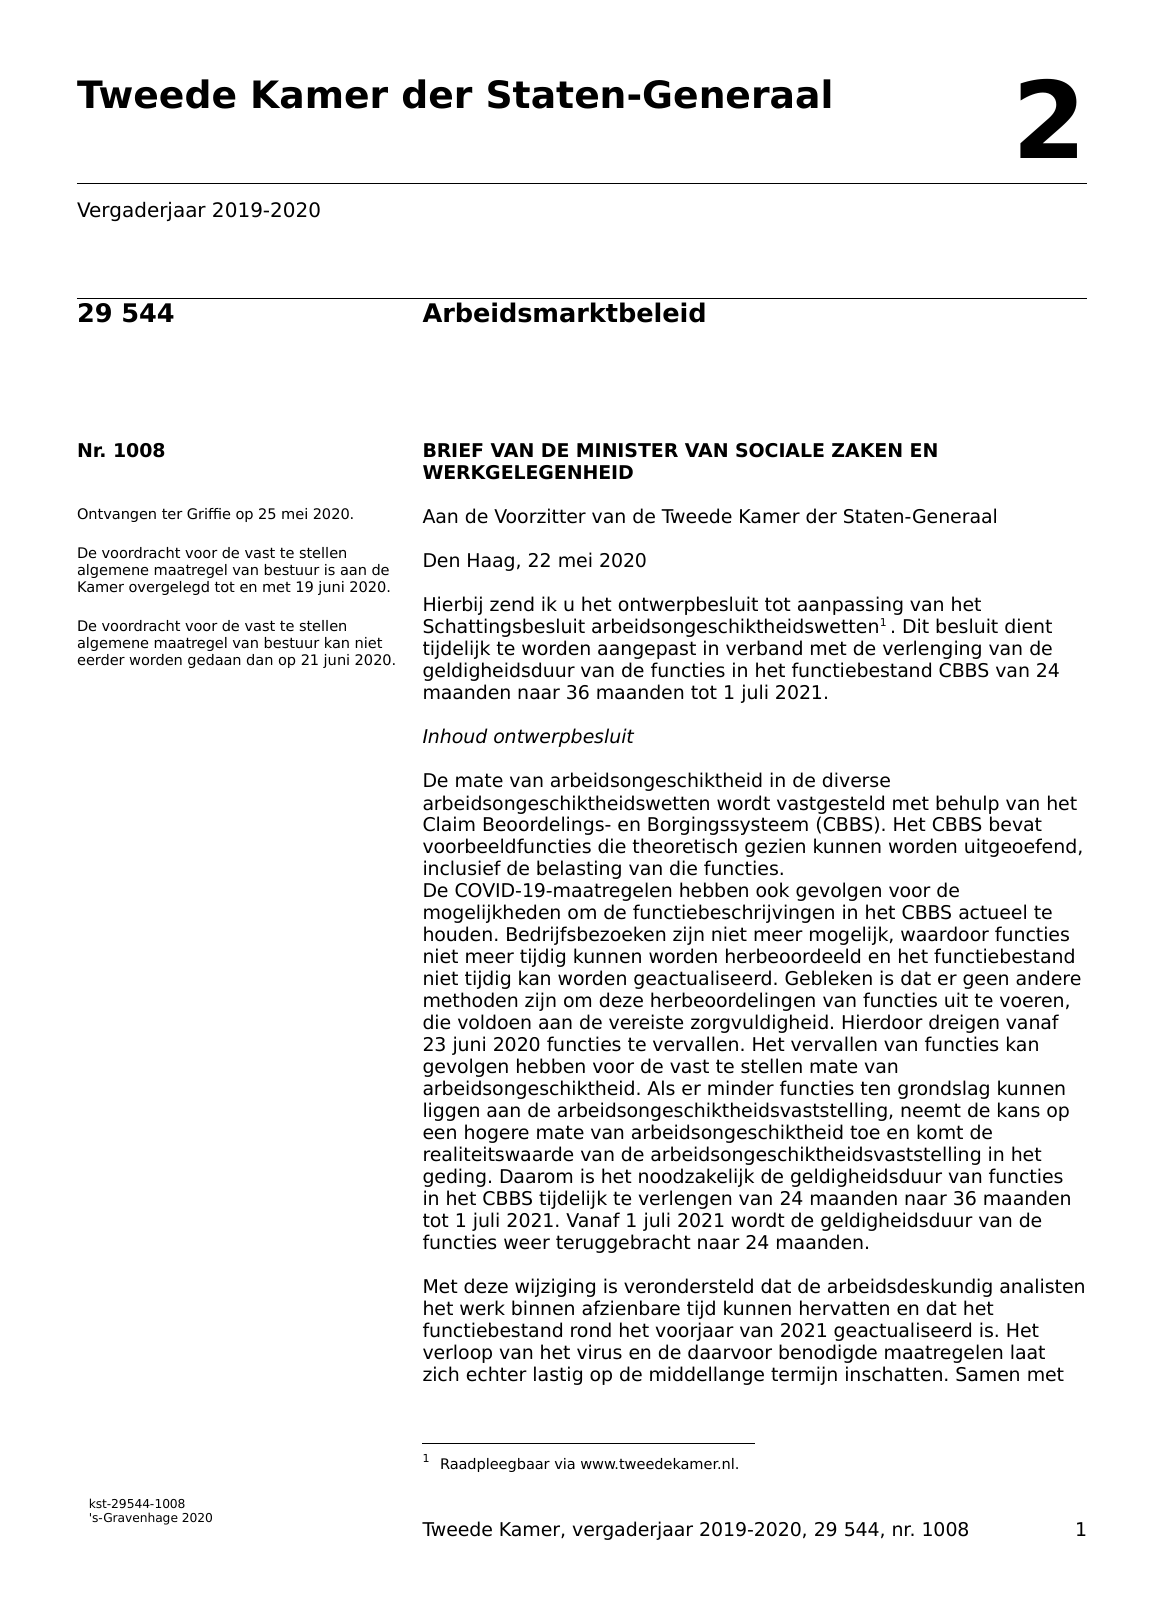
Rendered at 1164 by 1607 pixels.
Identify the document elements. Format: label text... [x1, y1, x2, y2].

table_header 2 [886, 59, 1087, 183]
text [77, 523, 399, 545]
subtitle 29 544 Arbeidsmarktbeleid [77, 299, 1087, 329]
text Aan de Voorzitter van de Tweede Kamer der Staten-Generaal [422, 506, 1087, 528]
subtitle Nr. 1008 BRIEF VAN DE MINISTER VAN SOCIALE ZAKEN EN WERKGELEGENHEID [77, 440, 1087, 484]
text De COVID-19-maatregelen hebben ook gevolgen voor de mogelijkheden om de functiebeschrijvingen in het CBBS actueel te houden. Bedrijfsbezoeken zijn niet meer mogelijk, waardoor functies niet meer tijdig kunnen worden herbeoordeeld en het functiebestand niet tijdig kan worden geactualiseerd. Gebleken is dat er geen andere methoden zijn om deze herbeoordelingen van functies uit te voeren, die voldoen aan de vereiste zorgvuldigheid. Hierdoor dreigen vanaf 23 juni 2020 functies te vervallen. Het vervallen van functies kan gevolgen hebben voor de vast te stellen mate van arbeidsongeschiktheid. Als er minder functies ten grondslag kunnen liggen aan de arbeidsongeschiktheidsvaststelling, neemt de kans op een hogere mate van arbeidsongeschiktheid toe en komt de realiteitswaarde van de arbeidsongeschiktheidsvaststelling in het geding. Daarom is het noodzakelijk de geldigheidsduur van functies in het CBBS tijdelijk te verlengen van 24 maanden naar 36 maanden tot 1 juli 2021. Vanaf 1 juli 2021 wordt de geldigheidsduur van de functies weer teruggebracht naar 24 maanden. [422, 880, 1087, 1254]
subtitle Inhoud ontwerpbesluit [422, 726, 1087, 748]
text De voordracht voor de vast te stellen algemene maatregel van bestuur is aan de Kamer overgelegd tot en met 19 juni 2020. [77, 545, 399, 596]
text kst-29544-1008 [88, 1497, 323, 1511]
table_header Tweede Kamer der Staten-Generaal [77, 59, 886, 183]
text De voordracht voor de vast te stellen algemene maatregel van bestuur kan niet eerder worden gedaan dan op 21 juni 2020. [77, 618, 399, 668]
text Met deze wijziging is verondersteld dat de arbeidsdeskundig analisten het werk binnen afzienbare tijd kunnen hervatten en dat het functiebestand rond het voorjaar van 2021 geactualiseerd is. Het verloop van het virus en de daarvoor benodigde maatregelen laat zich echter lastig op de middellange termijn inschatten. Samen met [422, 1276, 1087, 1386]
text Den Haag, 22 mei 2020 [422, 550, 1087, 572]
text Hierbij zend ik u het ontwerpbesluit tot aanpassing van het Schattingsbesluit arbeidsongeschiktheidswetten. Dit besluit dient tijdelijk te worden aangepast in verband met de verlenging van de geldigheidsduur van de functies in het functiebestand CBBS van 24 maanden naar 36 maanden tot 1 juli 2021. [422, 594, 1087, 704]
text 's-Gravenhage 2020 [88, 1511, 323, 1525]
table_cell Vergaderjaar 2019-2020 [77, 184, 1087, 298]
text De mate van arbeidsongeschiktheid in de diverse arbeidsongeschiktheidswetten wordt vastgesteld met behulp van het Claim Beoordelings- en Borgingssysteem (CBBS). Het CBBS bevat voorbeeldfuncties die theoretisch gezien kunnen worden uitgeoefend, inclusief de belasting van die functies. [422, 770, 1087, 880]
text Ontvangen ter Griffie op 25 mei 2020. [77, 506, 399, 523]
text [77, 596, 399, 618]
text Raadpleegbaar via www.tweedekamer.nl. [422, 1452, 1087, 1474]
